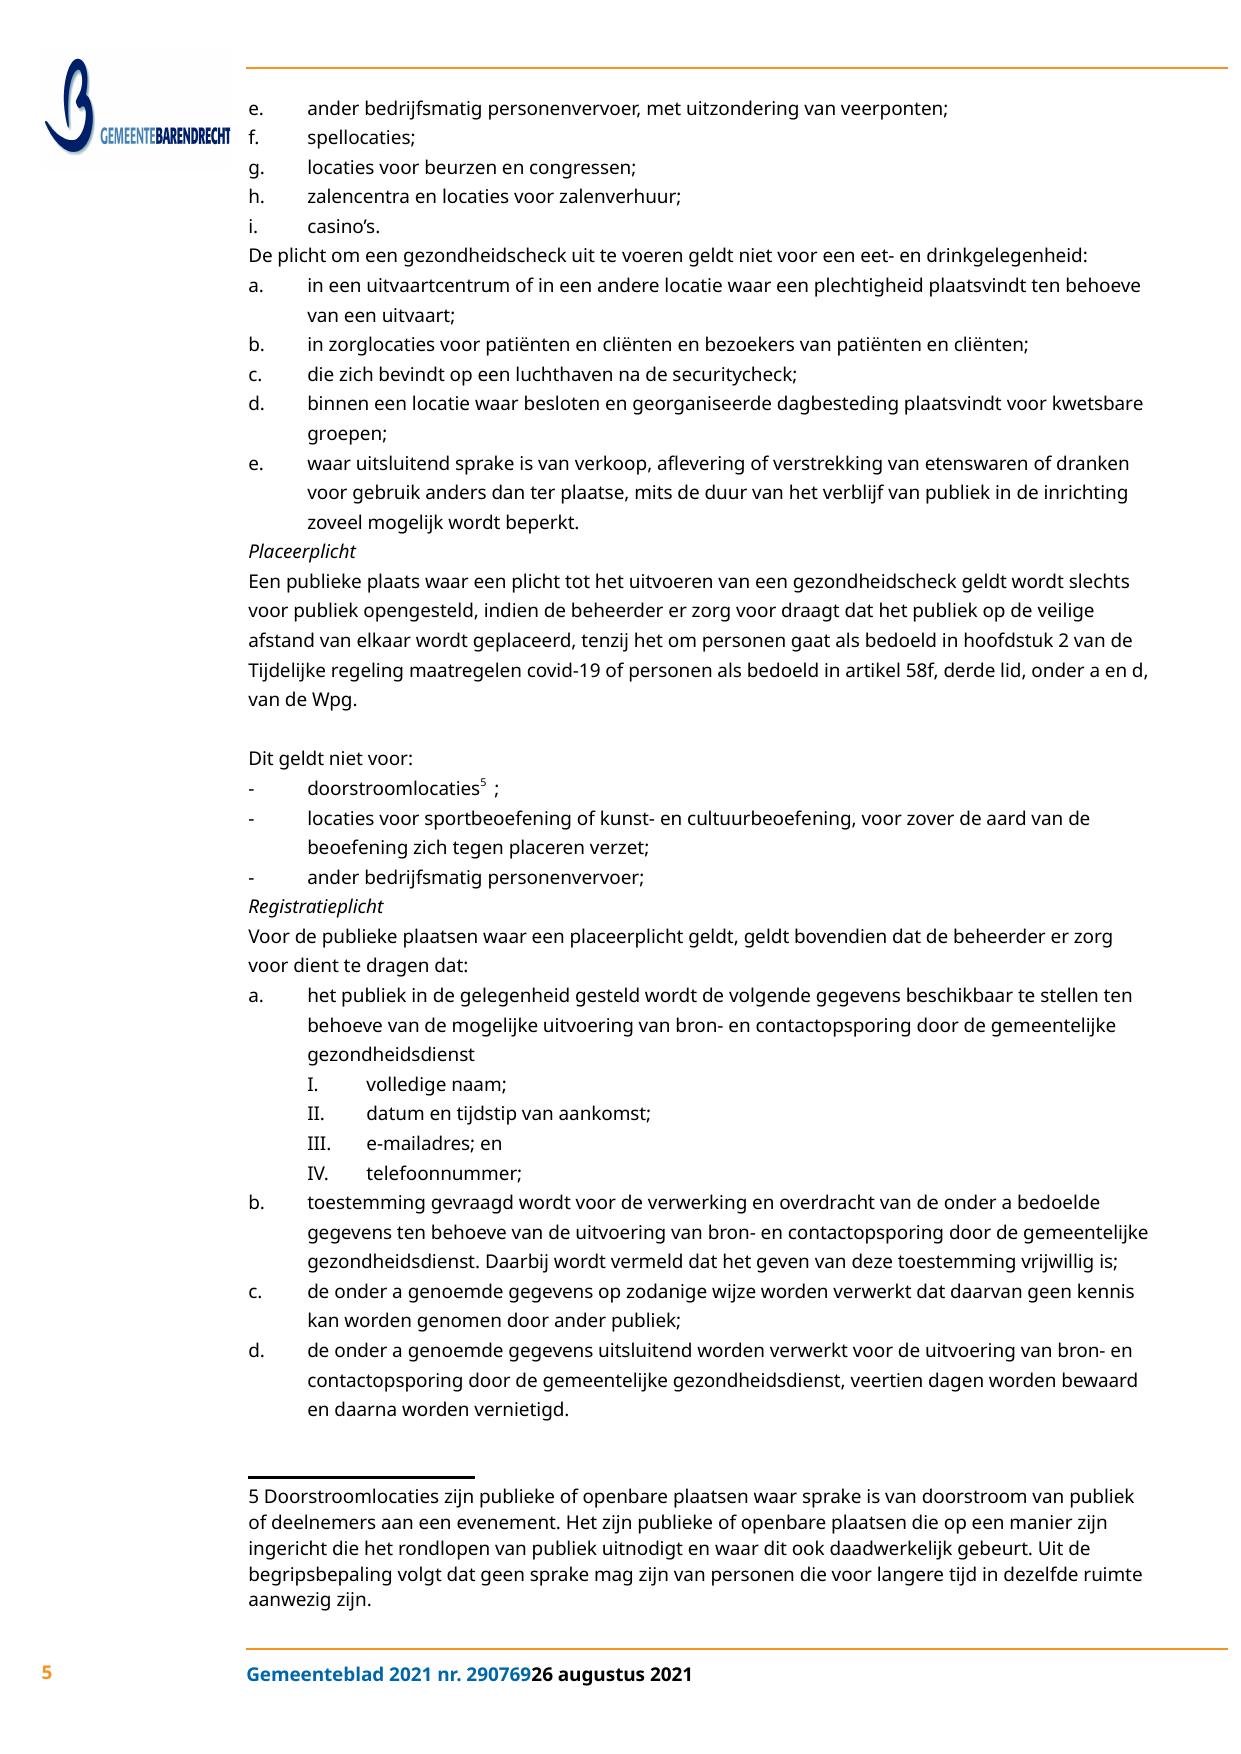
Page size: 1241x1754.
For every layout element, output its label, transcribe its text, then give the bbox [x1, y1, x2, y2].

text Een publieke plaats waar een plicht tot het uitvoeren van een gezondheidscheck geldt wordt slechts voor publiek opengesteld, indien de beheerder er zorg voor draagt dat het publiek op de veilige afstand van elkaar wordt geplaceerd, tenzij het om personen gaat als bedoeld in hoofdstuk 2 van de Tijdelijke regeling maatregelen covid-19 of personen als bedoeld in artikel 58f, derde lid, onder a en d, van de Wpg. [248, 568, 1152, 712]
list die zich bevindt op een luchthaven na de securitycheck; [248, 361, 1152, 387]
text Placeerplicht [248, 538, 1152, 564]
list telefoonnummer; [307, 1160, 1152, 1186]
list de onder a genoemde gegevens uitsluitend worden verwerkt voor de uitvoering van bron- en contactopsporing door de gemeentelijke gezondheidsdienst, veertien dagen worden bewaard en daarna worden vernietigd. [248, 1337, 1152, 1422]
text Registratieplicht [248, 893, 1152, 919]
list doorstroomlocaties ; [248, 775, 1152, 801]
list volledige naam; [307, 1071, 1152, 1097]
list het publiek in de gelegenheid gesteld wordt de volgende gegevens beschikbaar te stellen ten behoeve van de mogelijke uitvoering van bron- en contactopsporing door de gemeentelijke gezondheidsdienst [248, 982, 1152, 1067]
list in zorglocaties voor patiënten en cliënten en bezoekers van patiënten en cliënten; [248, 331, 1152, 357]
list casino’s. [248, 213, 1152, 239]
list binnen een locatie waar besloten en georganiseerde dagbesteding plaatsvindt voor kwetsbare groepen; [248, 391, 1152, 446]
list in een uitvaartcentrum of in een andere locatie waar een plechtigheid plaatsvindt ten behoeve van een uitvaart; [248, 272, 1152, 328]
list ander bedrijfsmatig personenvervoer, met uitzondering van veerponten; [248, 95, 1152, 121]
list de onder a genoemde gegevens op zodanige wijze worden verwerkt dat daarvan geen kennis kan worden genomen door ander publiek; [248, 1278, 1152, 1333]
list datum en tijdstip van aankomst; [307, 1101, 1152, 1126]
text Dit geldt niet voor: [248, 746, 1152, 771]
picture [41, 47, 231, 172]
list waar uitsluitend sprake is van verkoop, aflevering of verstrekking van etenswaren of dranken voor gebruik anders dan ter plaatse, mits de duur van het verblijf van publiek in de inrichting zoveel mogelijk wordt beperkt. [248, 450, 1152, 535]
list Doorstroomlocaties zijn publieke of openbare plaatsen waar sprake is van doorstroom van publiek of deelnemers aan een evenement. Het zijn publieke of openbare plaatsen die op een manier zijn ingericht die het rondlopen van publiek uitnodigt en waar dit ook daadwerkelijk gebeurt. Uit de begripsbepaling volgt dat geen sprake mag zijn van personen die voor langere tijd in dezelfde ruimte aanwezig zijn. [248, 1483, 1152, 1612]
text De plicht om een gezondheidscheck uit te voeren geldt niet voor een eet- en drinkgelegenheid: [248, 243, 1152, 268]
list zalencentra en locaties voor zalenverhuur; [248, 183, 1152, 209]
list spellocaties; [248, 124, 1152, 150]
list locaties voor sportbeoefening of kunst- en cultuurbeoefening, voor zover de aard van de beoefening zich tegen placeren verzet; [248, 805, 1152, 860]
text Voor de publieke plaatsen waar een placeerplicht geldt, geldt bovendien dat de beheerder er zorg voor dient te dragen dat: [248, 923, 1152, 978]
list e-mailadres; en [307, 1130, 1152, 1156]
list toestemming gevraagd wordt voor de verwerking en overdracht van de onder a bedoelde gegevens ten behoeve van de uitvoering van bron- en contactopsporing door de gemeentelijke gezondheidsdienst. Daarbij wordt vermeld dat het geven van deze toestemming vrijwillig is; [248, 1189, 1152, 1274]
list ander bedrijfsmatig personenvervoer; [248, 864, 1152, 890]
list locaties voor beurzen en congressen; [248, 154, 1152, 180]
